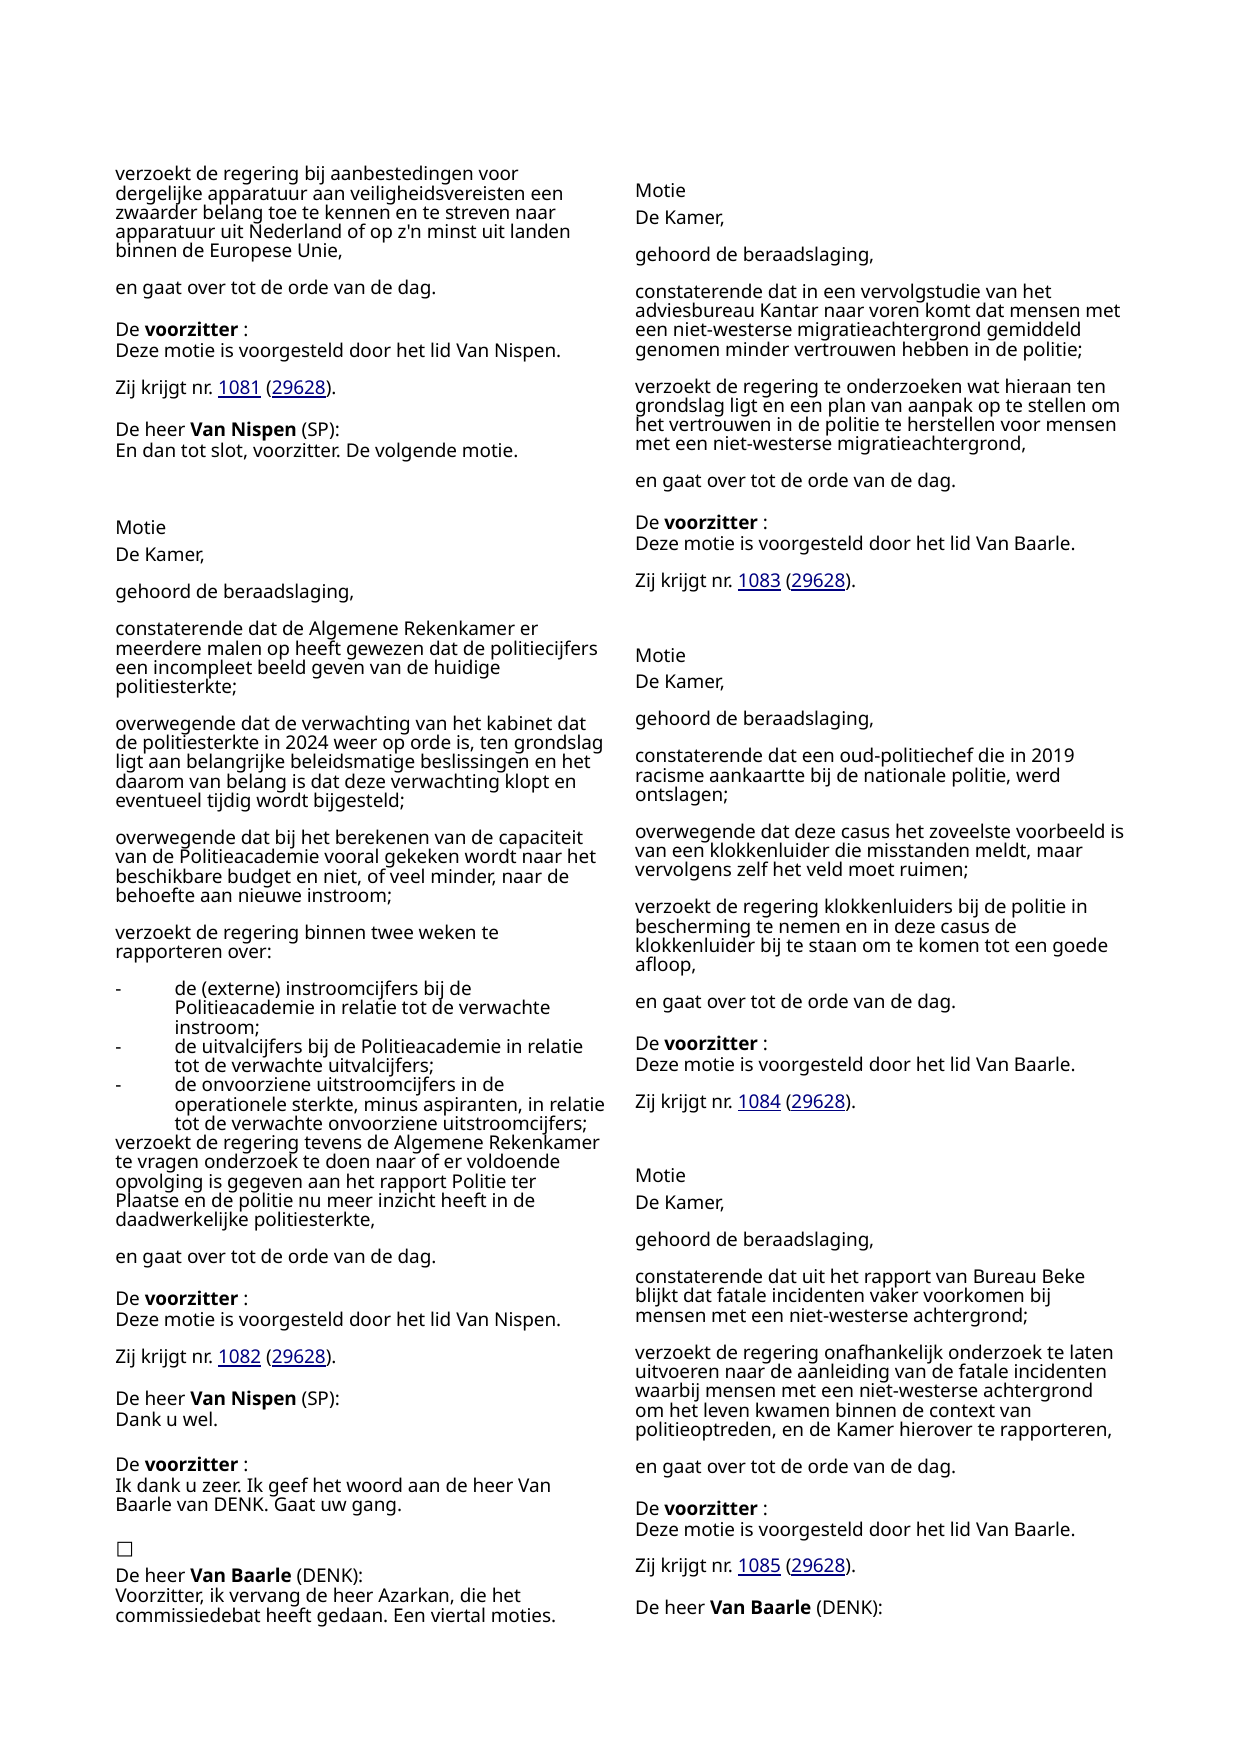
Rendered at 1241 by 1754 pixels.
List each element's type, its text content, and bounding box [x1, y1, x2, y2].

text Voorzitter, ik vervang de heer Azarkan, die het commissiedebat heeft gedaan. Een viertal moties. [115, 1587, 605, 1626]
list de (externe) instroomcijfers bij de Politieacademie in relatie tot de verwachte instroom; [115, 980, 605, 1038]
text gehoord de beraadslaging, [635, 1231, 1125, 1251]
text De voorzitter : [115, 1285, 605, 1311]
text verzoekt de regering te onderzoeken wat hieraan ten grondslag ligt en een plan van aanpak op te stellen om het vertrouwen in de politie te herstellen voor mensen met een niet-westerse migratieachtergrond, [635, 378, 1125, 455]
text Deze motie is voorgesteld door het lid Van Baarle. [635, 1521, 1125, 1540]
text Dank u wel. [115, 1411, 605, 1430]
text en gaat over tot de orde van de dag. [635, 993, 1125, 1012]
text overwegende dat deze casus het zoveelste voorbeeld is van een klokkenluider die misstanden meldt, maar vervolgens zelf het veld moet ruimen; [635, 823, 1125, 881]
text De Kamer, [635, 673, 1125, 693]
list de uitvalcijfers bij de Politieacademie in relatie tot de verwachte uitvalcijfers; [115, 1038, 605, 1076]
text gehoord de beraadslaging, [635, 246, 1125, 265]
text Deze motie is voorgesteld door het lid Van Baarle. [635, 1056, 1125, 1075]
text De Kamer, [115, 546, 605, 566]
text verzoekt de regering tevens de Algemene Rekenkamer te vragen onderzoek te doen naar of er voldoende opvolging is gegeven aan het rapport Politie ter Plaatse en de politie nu meer inzicht heeft in de daadwerkelijke politiesterkte, [115, 1134, 605, 1231]
text overwegende dat bij het berekenen van de capaciteit van de Politieacademie vooral gekeken wordt naar het beschikbare budget en niet, of veel minder, naar de behoefte aan nieuwe instroom; [115, 829, 605, 906]
text verzoekt de regering klokkenluiders bij de politie in bescherming te nemen en in deze casus de klokkenluider bij te staan om te komen tot een goede afloop, [635, 898, 1125, 976]
text gehoord de beraadslaging, [115, 583, 605, 602]
text constaterende dat in een vervolgstudie van het adviesbureau Kantar naar voren komt dat mensen met een niet-westerse migratieachtergrond gemiddeld genomen minder vertrouwen hebben in de politie; [635, 283, 1125, 360]
text en gaat over tot de orde van de dag. [635, 1458, 1125, 1477]
text verzoekt de regering onafhankelijk onderzoek te laten uitvoeren naar de aanleiding van de fatale incidenten waarbij mensen met een niet-westerse achtergrond om het leven kwamen binnen de context van politieoptreden, en de Kamer hierover te rapporteren, [635, 1344, 1125, 1440]
text De heer Van Nispen (SP): [115, 1385, 605, 1411]
text en gaat over tot de orde van de dag. [115, 279, 605, 299]
text Zij krijgt nr. 1081 (29628). [115, 379, 605, 398]
text De voorzitter : [635, 509, 1125, 535]
text De voorzitter : [115, 1451, 605, 1477]
text verzoekt de regering bij aanbestedingen voor dergelijke apparatuur aan veiligheidsvereisten een zwaarder belang toe te kennen en te streven naar apparatuur uit Nederland of op z'n minst uit landen binnen de Europese Unie, [115, 165, 605, 262]
text Zij krijgt nr. 1082 (29628). [115, 1348, 605, 1367]
text Zij krijgt nr. 1084 (29628). [635, 1093, 1125, 1112]
text Motie [635, 177, 1125, 203]
text ⬜ [115, 1536, 605, 1562]
text De voorzitter : [635, 1030, 1125, 1056]
text Ik dank u zeer. Ik geef het woord aan de heer Van Baarle van DENK. Gaat uw gang. [115, 1477, 605, 1515]
text en gaat over tot de orde van de dag. [635, 472, 1125, 492]
text verzoekt de regering binnen twee weken te rapporteren over: [115, 924, 605, 962]
text De heer Van Baarle (DENK): [115, 1562, 605, 1587]
text De heer Van Nispen (SP): [115, 416, 605, 442]
text Deze motie is voorgesteld door het lid Van Nispen. [115, 1311, 605, 1330]
text De Kamer, [635, 1194, 1125, 1213]
text constaterende dat de Algemene Rekenkamer er meerdere malen op heeft gewezen dat de politiecijfers een incompleet beeld geven van de huidige politiesterkte; [115, 620, 605, 697]
text Motie [115, 514, 605, 540]
text Motie [635, 1163, 1125, 1188]
text De Kamer, [635, 209, 1125, 228]
list de onvoorziene uitstroomcijfers in de operationele sterkte, minus aspiranten, in relatie tot de verwachte onvoorziene uitstroomcijfers; [115, 1076, 605, 1134]
text gehoord de beraadslaging, [635, 710, 1125, 730]
text De heer Van Baarle (DENK): [635, 1594, 1125, 1620]
text De voorzitter : [115, 316, 605, 342]
text constaterende dat een oud-politiechef die in 2019 racisme aankaartte bij de nationale politie, werd ontslagen; [635, 747, 1125, 805]
text Deze motie is voorgesteld door het lid Van Nispen. [115, 342, 605, 361]
text En dan tot slot, voorzitter. De volgende motie. [115, 442, 605, 461]
text overwegende dat de verwachting van het kabinet dat de politiesterkte in 2024 weer op orde is, ten grondslag ligt aan belangrijke beleidsmatige beslissingen en het daarom van belang is dat deze verwachting klopt en eventueel tijdig wordt bijgesteld; [115, 715, 605, 811]
text Zij krijgt nr. 1083 (29628). [635, 572, 1125, 591]
text constaterende dat uit het rapport van Bureau Beke blijkt dat fatale incidenten vaker voorkomen bij mensen met een niet-westerse achtergrond; [635, 1268, 1125, 1326]
text Deze motie is voorgesteld door het lid Van Baarle. [635, 535, 1125, 554]
text Motie [635, 642, 1125, 667]
text Zij krijgt nr. 1085 (29628). [635, 1557, 1125, 1577]
text De voorzitter : [635, 1495, 1125, 1521]
text en gaat over tot de orde van de dag. [115, 1248, 605, 1268]
